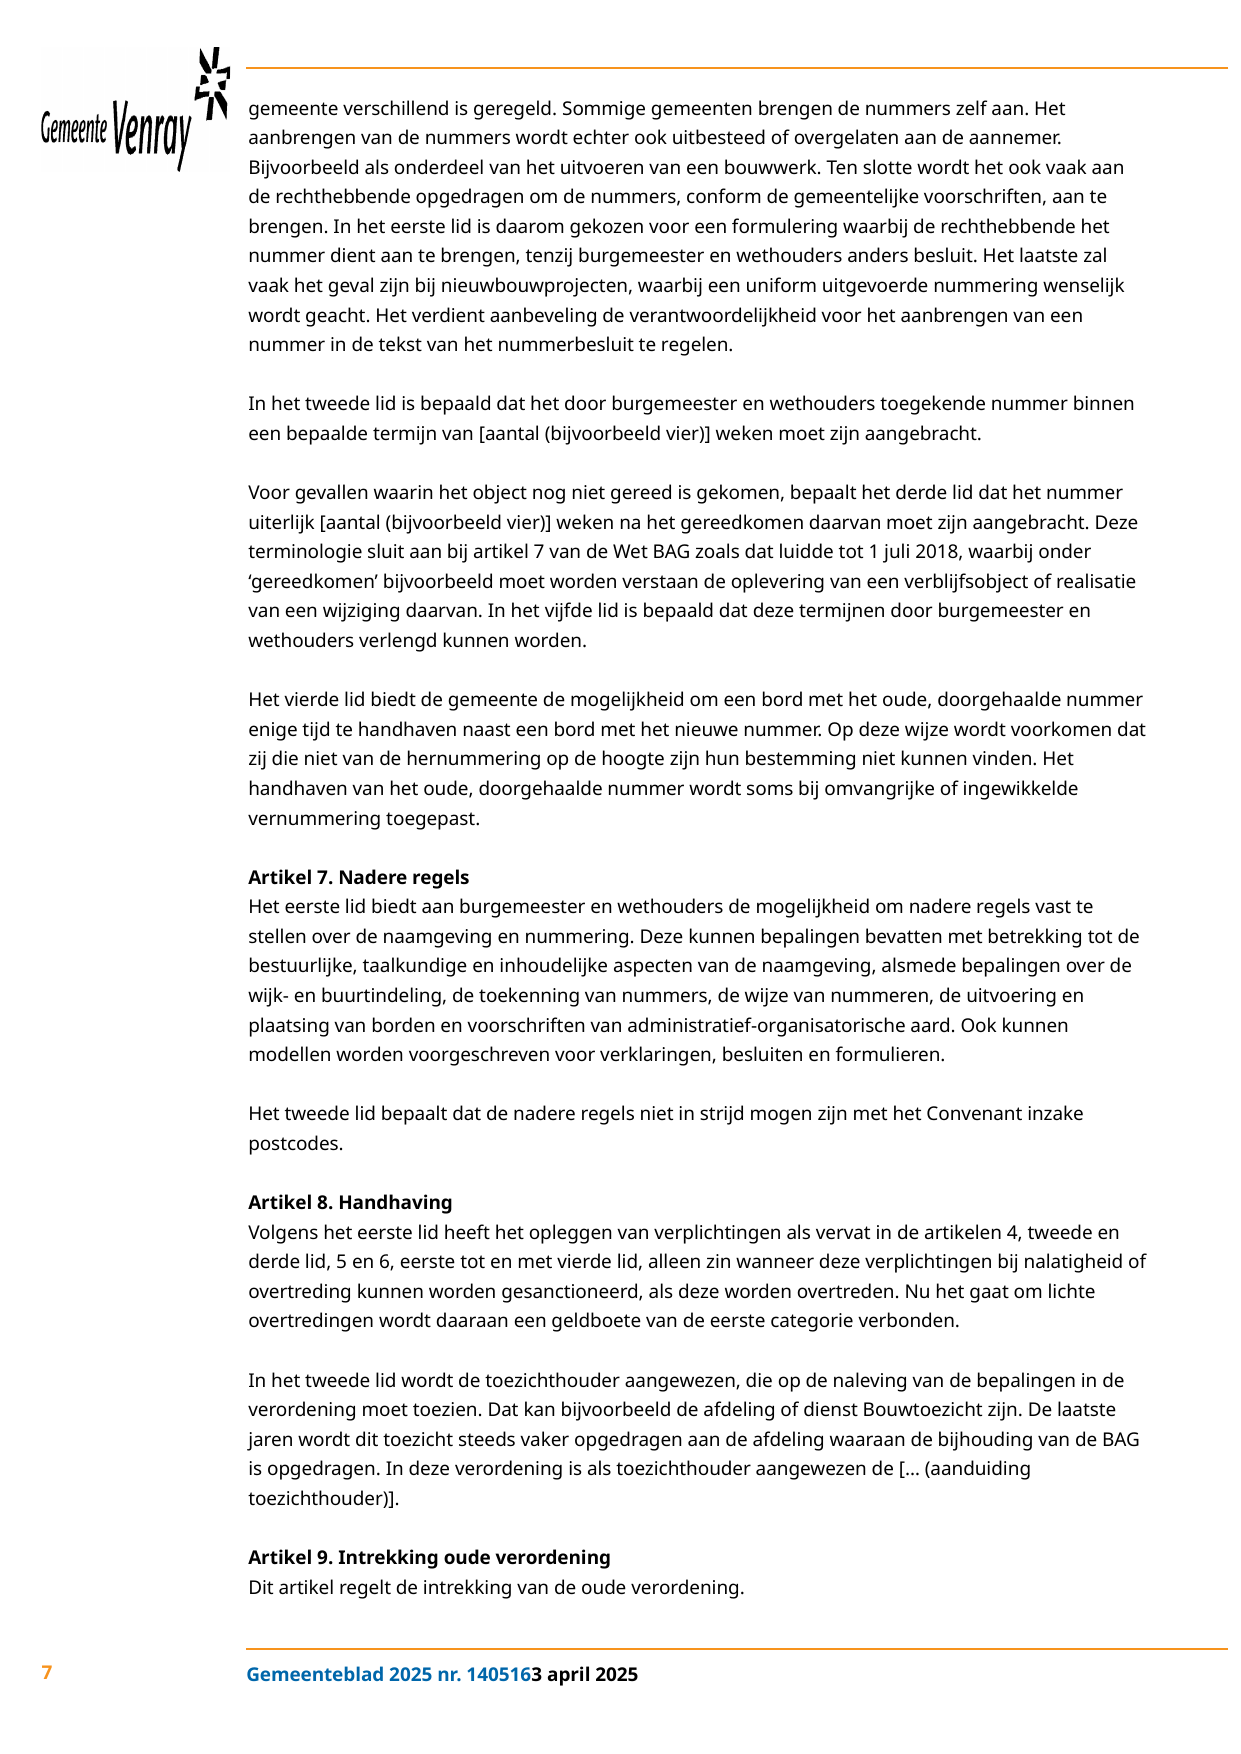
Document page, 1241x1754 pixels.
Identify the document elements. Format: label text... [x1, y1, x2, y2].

text Het tweede lid bepaalt dat de nadere regels niet in strijd mogen zijn met het Convenant inzake postcodes. [248, 1101, 1152, 1156]
text gemeente verschillend is geregeld. Sommige gemeenten brengen de nummers zelf aan. Het aanbrengen van de nummers wordt echter ook uitbesteed of overgelaten aan de aannemer. Bijvoorbeeld als onderdeel van het uitvoeren van een bouwwerk. Ten slotte wordt het ook vaak aan de rechthebbende opgedragen om de nummers, conform de gemeentelijke voorschriften, aan te brengen. In het eerste lid is daarom gekozen voor een formulering waarbij de rechthebbende het nummer dient aan te brengen, tenzij burgemeester en wethouders anders besluit. Het laatste zal vaak het geval zijn bij nieuwbouwprojecten, waarbij een uniform uitgevoerde nummering wenselijk wordt geacht. Het verdient aanbeveling de verantwoordelijkheid voor het aanbrengen van een nummer in de tekst van het nummerbesluit te regelen. [248, 95, 1152, 357]
text In het tweede lid is bepaald dat het door burgemeester en wethouders toegekende nummer binnen een bepaalde termijn van [aantal (bijvoorbeeld vier)] weken moet zijn aangebracht. [248, 391, 1152, 446]
text Het vierde lid biedt de gemeente de mogelijkheid om een bord met het oude, doorgehaalde nummer enige tijd te handhaven naast een bord met het nieuwe nummer. Op deze wijze wordt voorkomen dat zij die niet van de hernummering op de hoogte zijn hun bestemming niet kunnen vinden. Het handhaven van het oude, doorgehaalde nummer wordt soms bij omvangrijke of ingewikkelde vernummering toegepast. [248, 686, 1152, 831]
text Het eerste lid biedt aan burgemeester en wethouders de mogelijkheid om nadere regels vast te stellen over de naamgeving en nummering. Deze kunnen bepalingen bevatten met betrekking tot de bestuurlijke, taalkundige en inhoudelijke aspecten van de naamgeving, alsmede bepalingen over de wijk- en buurtindeling, de toekenning van nummers, de wijze van nummeren, de uitvoering en [248, 893, 1152, 1008]
text In het tweede lid wordt de toezichthouder aangewezen, die op de naleving van de bepalingen in de verordening moet toezien. Dat kan bijvoorbeeld de afdeling of dienst Bouwtoezicht zijn. De laatste jaren wordt dit toezicht steeds vaker opgedragen aan de afdeling waaraan de bijhouding van de BAG is opgedragen. In deze verordening is als toezichthouder aangewezen de [… (aanduiding toezichthouder)]. [248, 1367, 1152, 1511]
text Voor gevallen waarin het object nog niet gereed is gekomen, bepaalt het derde lid dat het nummer uiterlijk [aantal (bijvoorbeeld vier)] weken na het gereedkomen daarvan moet zijn aangebracht. Deze terminologie sluit aan bij artikel 7 van de Wet BAG zoals dat luidde tot 1 juli 2018, waarbij onder ‘gereedkomen’ bijvoorbeeld moet worden verstaan de oplevering van een verblijfsobject of realisatie van een wijziging daarvan. In het vijfde lid is bepaald dat deze termijnen door burgemeester en wethouders verlengd kunnen worden. [248, 479, 1152, 653]
text Artikel 8. Handhaving [248, 1189, 1152, 1215]
text plaatsing van borden en voorschriften van administratief-organisatorische aard. Ook kunnen modellen worden voorgeschreven voor verklaringen, besluiten en formulieren. [248, 1012, 1152, 1067]
text Dit artikel regelt de intrekking van de oude verordening. [248, 1574, 1152, 1600]
picture [41, 47, 231, 172]
text Artikel 7. Nadere regels [248, 864, 1152, 890]
text Volgens het eerste lid heeft het opleggen van verplichtingen als vervat in de artikelen 4, tweede en derde lid, 5 en 6, eerste tot en met vierde lid, alleen zin wanneer deze verplichtingen bij nalatigheid of overtreding kunnen worden gesanctioneerd, als deze worden overtreden. Nu het gaat om lichte overtredingen wordt daaraan een geldboete van de eerste categorie verbonden. [248, 1219, 1152, 1333]
text Artikel 9. Intrekking oude verordening [248, 1544, 1152, 1570]
